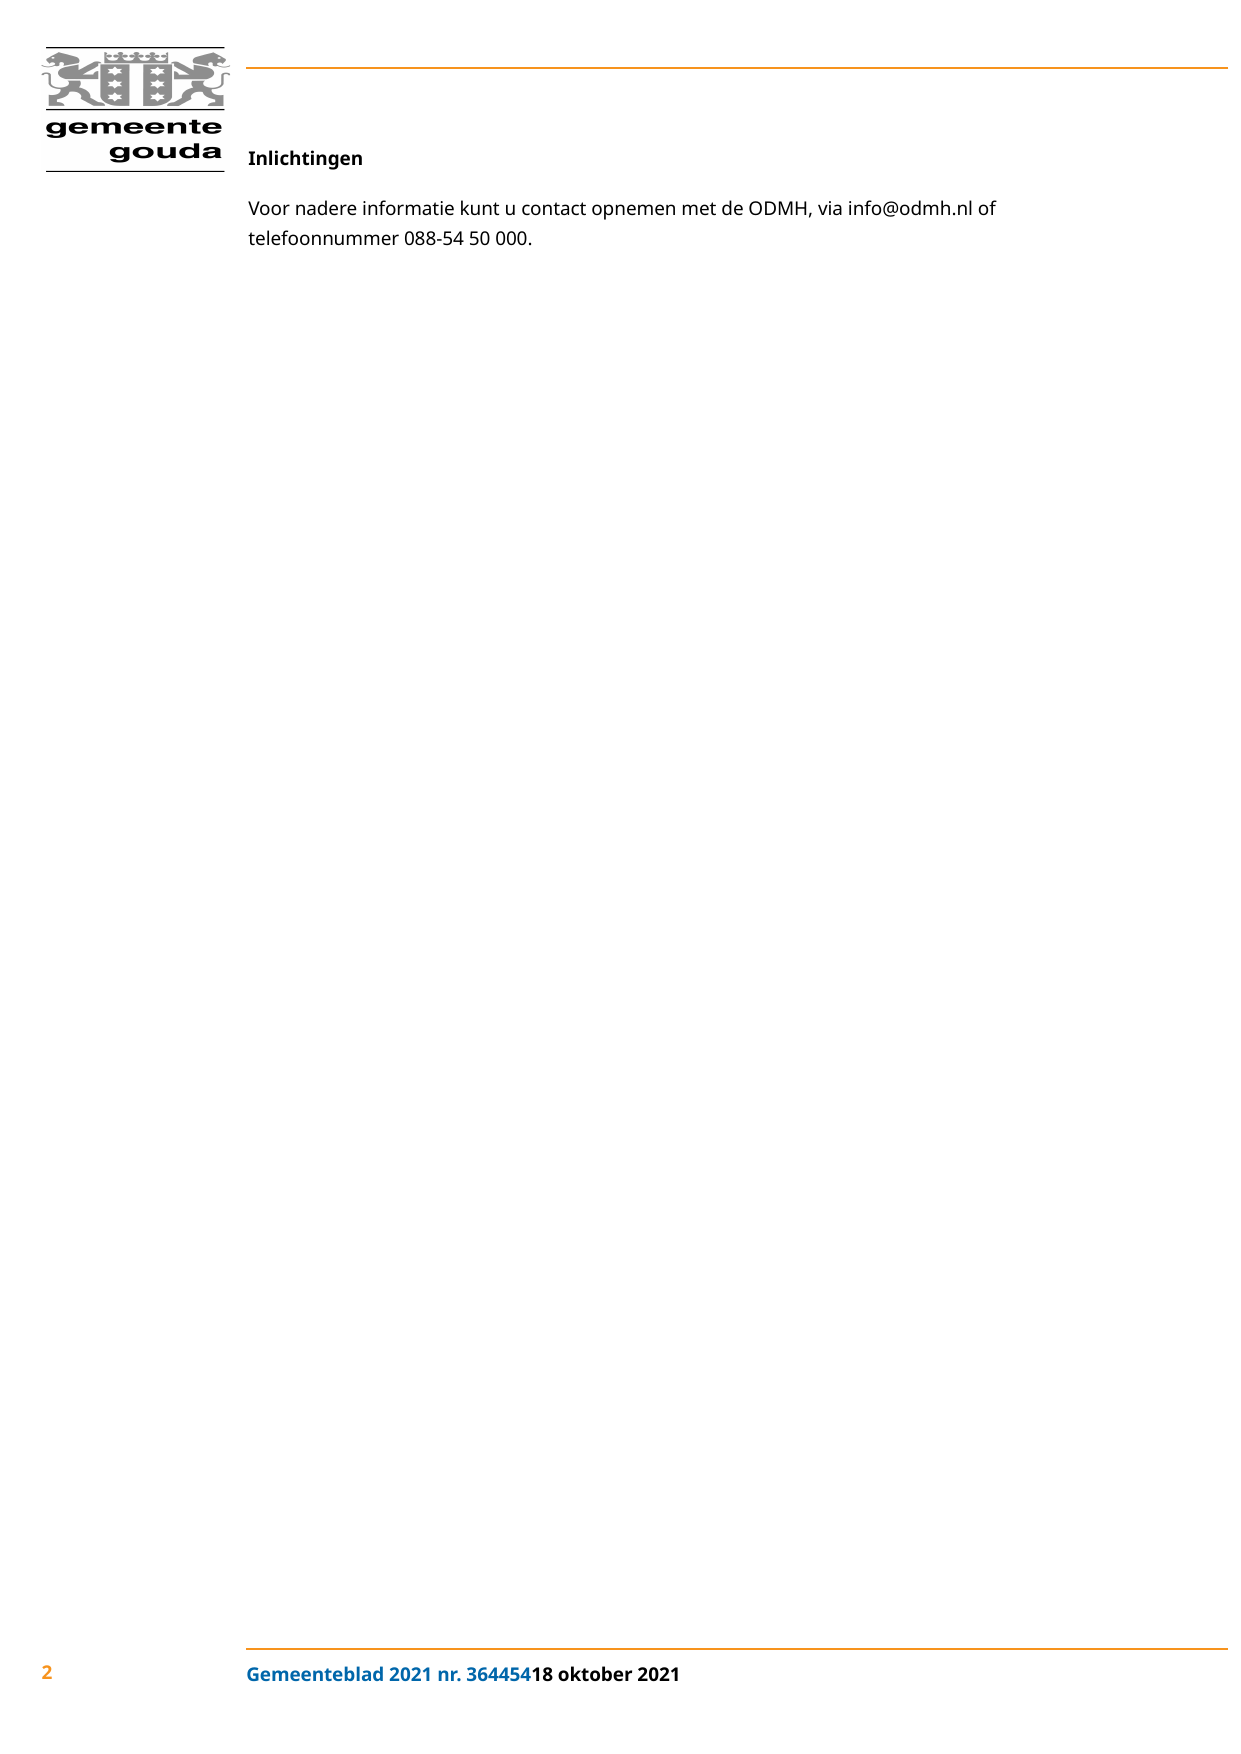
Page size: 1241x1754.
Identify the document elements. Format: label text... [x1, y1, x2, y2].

picture [41, 47, 231, 172]
text Inlichtingen [248, 145, 1152, 171]
text Voor nadere informatie kunt u contact opnemen met de ODMH, via info@odmh.nl of telefoonnummer 088-54 50 000. [248, 196, 1152, 251]
